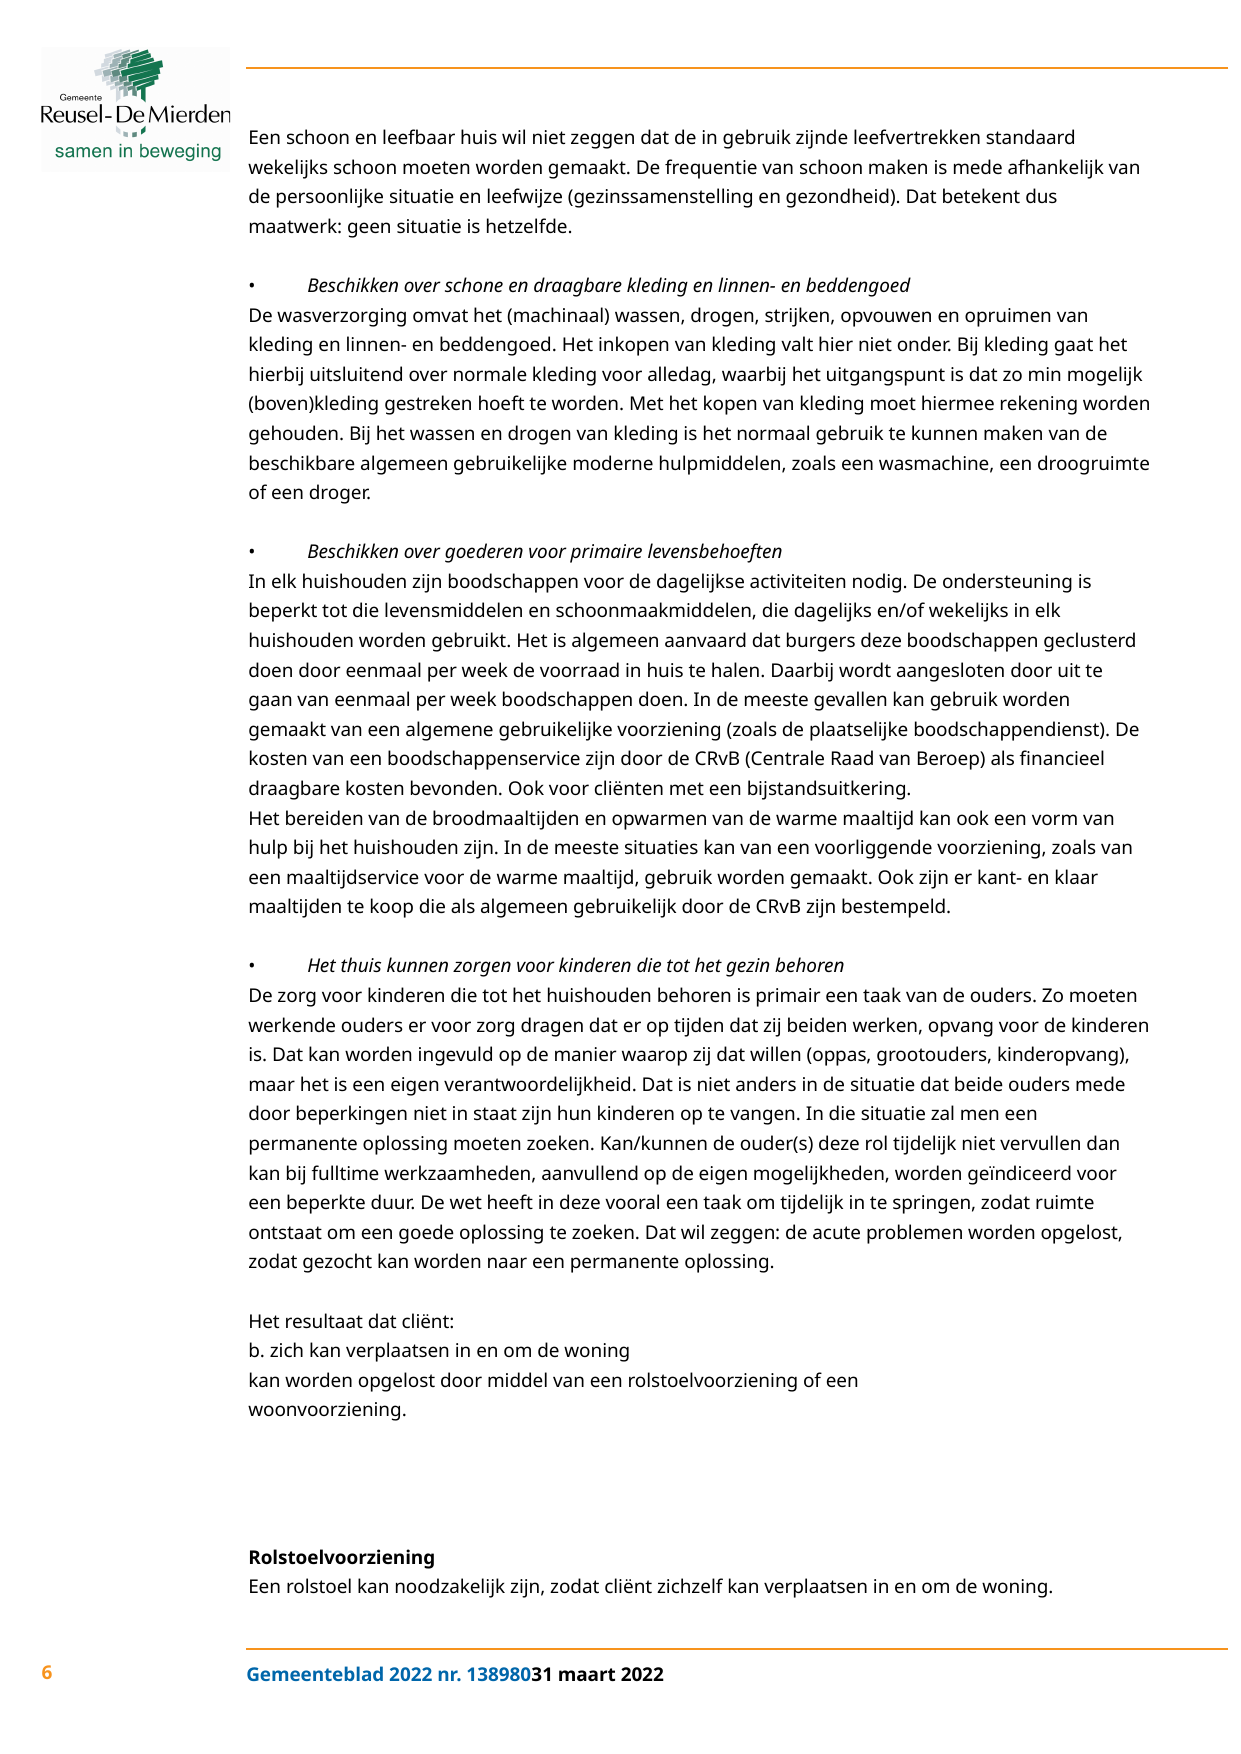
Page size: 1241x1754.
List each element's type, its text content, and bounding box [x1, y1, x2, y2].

text Rolstoelvoorziening [248, 1544, 1152, 1569]
list Beschikken over goederen voor primaire levensbehoeften [248, 538, 1152, 564]
list Het thuis kunnen zorgen voor kinderen die tot het gezin behoren [248, 953, 1152, 978]
text Een rolstoel kan noodzakelijk zijn, zodat cliënt zichzelf kan verplaatsen in en om de woning. [248, 1573, 1152, 1599]
text In elk huishouden zijn boodschappen voor de dagelijkse activiteiten nodig. De ondersteuning is beperkt tot die levensmiddelen en schoonmaakmiddelen, die dagelijks en/of wekelijks in elk huishouden worden gebruikt. Het is algemeen aanvaard dat burgers deze boodschappen geclusterd doen door eenmaal per week de voorraad in huis te halen. Daarbij wordt aangesloten door uit te gaan van eenmaal per week boodschappen doen. In de meeste gevallen kan gebruik worden gemaakt van een algemene gebruikelijke voorziening (zoals de plaatselijke boodschappendienst). De kosten van een boodschappenservice zijn door de CRvB (Centrale Raad van Beroep) als financieel draagbare kosten bevonden. Ook voor cliënten met een bijstandsuitkering. [248, 568, 1152, 801]
picture [41, 47, 231, 172]
list Beschikken over schone en draagbare kleding en linnen- en beddengoed [248, 272, 1152, 298]
table_header Het resultaat dat cliënt: b. zich kan verplaatsen in en om de woning kan worden opgelost door middel van een rolstoelvoorziening of een woonvoorziening. [248, 1308, 1152, 1422]
text Het bereiden van de broodmaaltijden en opwarmen van de warme maaltijd kan ook een vorm van hulp bij het huishouden zijn. In de meeste situaties kan van een voorliggende voorziening, zoals van een maaltijdservice voor de warme maaltijd, gebruik worden gemaakt. Ook zijn er kant- en klaar maaltijden te koop die als algemeen gebruikelijk door de CRvB zijn bestempeld. [248, 805, 1152, 919]
text Een schoon en leefbaar huis wil niet zeggen dat de in gebruik zijnde leefvertrekken standaard wekelijks schoon moeten worden gemaakt. De frequentie van schoon maken is mede afhankelijk van de persoonlijke situatie en leefwijze (gezinssamenstelling en gezondheid). Dat betekent dus maatwerk: geen situatie is hetzelfde. [248, 124, 1152, 239]
text De wasverzorging omvat het (machinaal) wassen, drogen, strijken, opvouwen en opruimen van kleding en linnen- en beddengoed. Het inkopen van kleding valt hier niet onder. Bij kleding gaat het hierbij uitsluitend over normale kleding voor alledag, waarbij het uitgangspunt is dat zo min mogelijk (boven)kleding gestreken hoeft te worden. Met het kopen van kleding moet hiermee rekening worden gehouden. Bij het wassen en drogen van kleding is het normaal gebruik te kunnen maken van de beschikbare algemeen gebruikelijke moderne hulpmiddelen, zoals een wasmachine, een droogruimte of een droger. [248, 302, 1152, 505]
text De zorg voor kinderen die tot het huishouden behoren is primair een taak van de ouders. Zo moeten werkende ouders er voor zorg dragen dat er op tijden dat zij beiden werken, opvang voor de kinderen is. Dat kan worden ingevuld op de manier waarop zij dat willen (oppas, grootouders, kinderopvang), maar het is een eigen verantwoordelijkheid. Dat is niet anders in de situatie dat beide ouders mede door beperkingen niet in staat zijn hun kinderen op te vangen. In die situatie zal men een permanente oplossing moeten zoeken. Kan/kunnen de ouder(s) deze rol tijdelijk niet vervullen dan kan bij fulltime werkzaamheden, aanvullend op de eigen mogelijkheden, worden geïndiceerd voor een beperkte duur. De wet heeft in deze vooral een taak om tijdelijk in te springen, zodat ruimte ontstaat om een goede oplossing te zoeken. Dat wil zeggen: de acute problemen worden opgelost, zodat gezocht kan worden naar een permanente oplossing. [248, 982, 1152, 1274]
